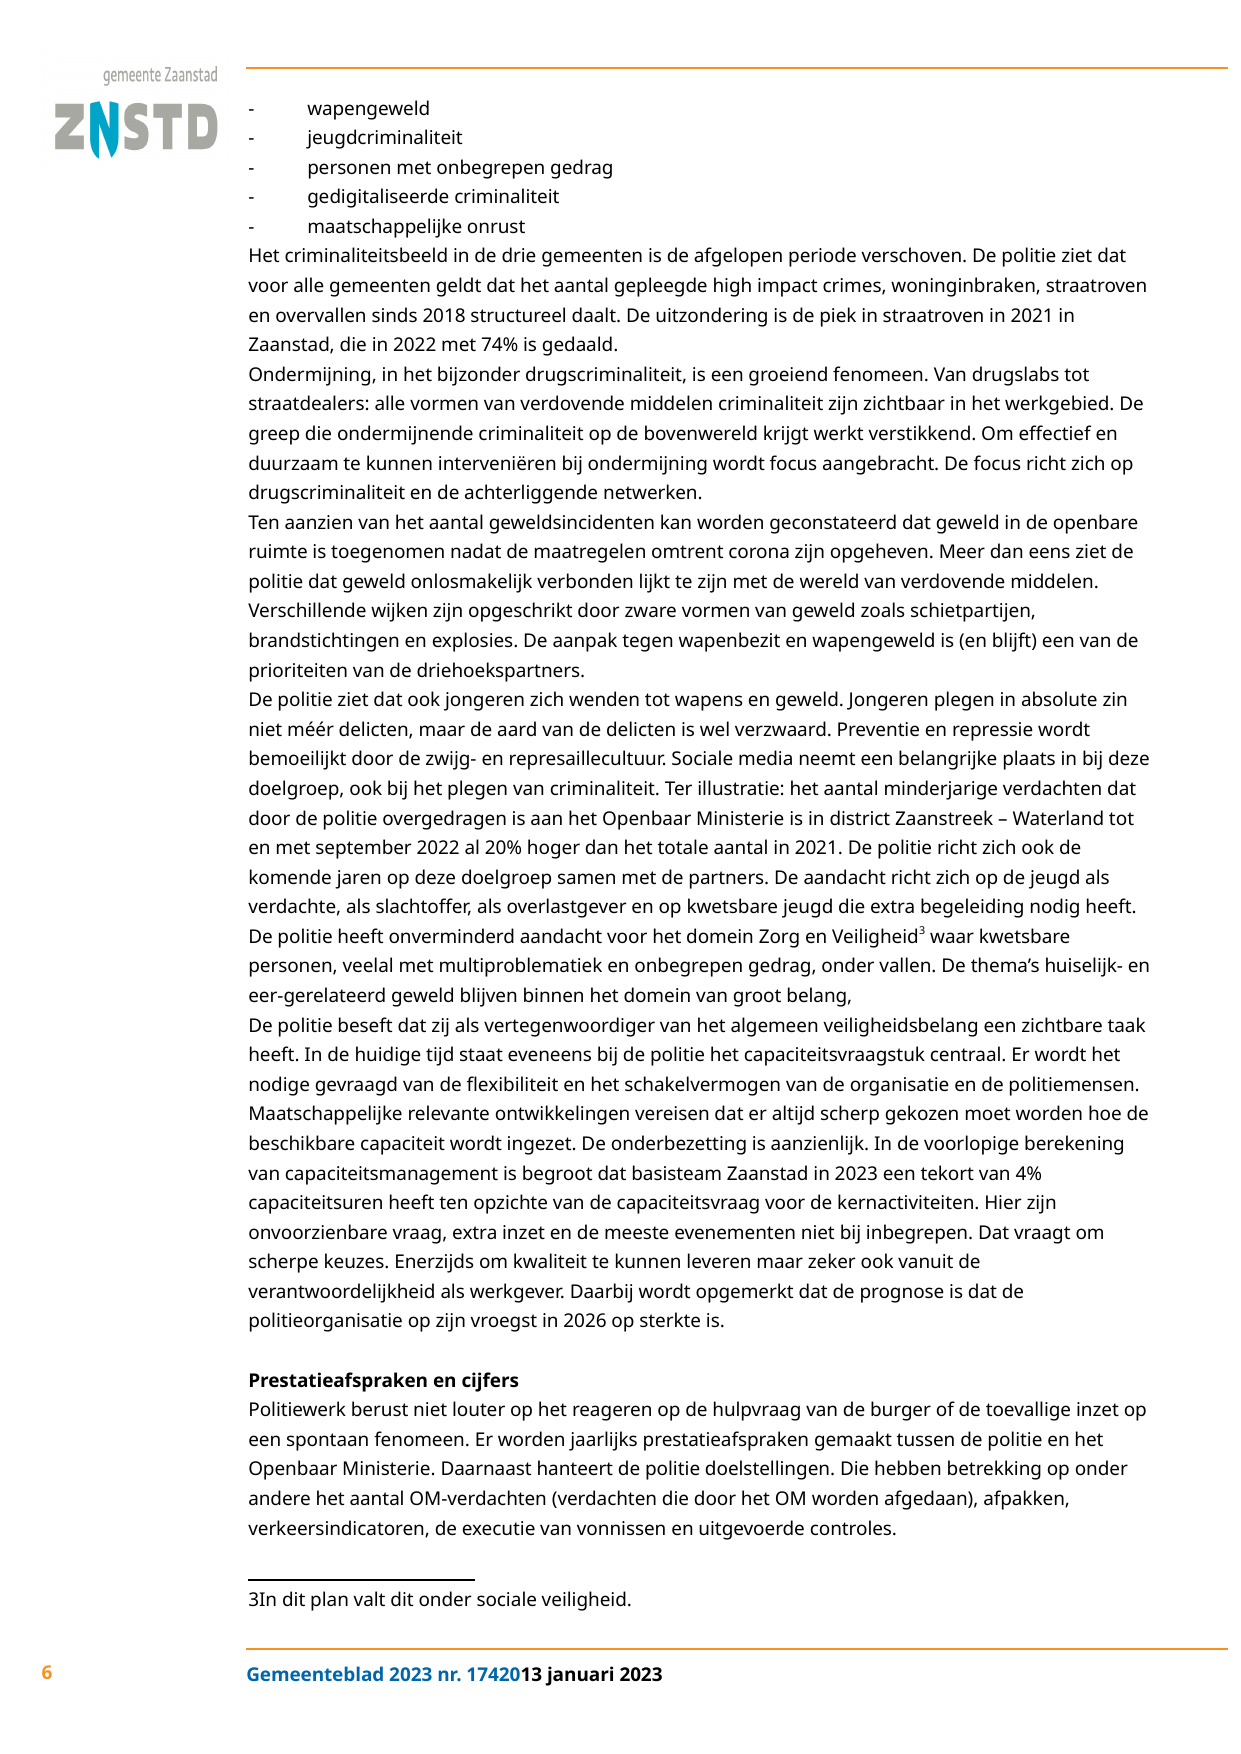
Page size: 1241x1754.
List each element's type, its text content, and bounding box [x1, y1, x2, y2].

list wapengeweld [248, 95, 1152, 121]
list maatschappelijke onrust [248, 213, 1152, 239]
text De politie ziet dat ook jongeren zich wenden tot wapens en geweld. Jongeren plegen in absolute zin niet méér delicten, maar de aard van de delicten is wel verzwaard. Preventie en repressie wordt bemoeilijkt door de zwijg- en represaillecultuur. Sociale media neemt een belangrijke plaats in bij deze doelgroep, ook bij het plegen van criminaliteit. Ter illustratie: het aantal minderjarige verdachten dat door de politie overgedragen is aan het Openbaar Ministerie is in district Zaanstreek – Waterland tot en met september 2022 al 20% hoger dan het totale aantal in 2021. De politie richt zich ook de komende jaren op deze doelgroep samen met de partners. De aandacht richt zich op de jeugd als verdachte, als slachtoffer, als overlastgever en op kwetsbare jeugd die extra begeleiding nodig heeft. [248, 686, 1152, 919]
text Het criminaliteitsbeeld in de drie gemeenten is de afgelopen periode verschoven. De politie ziet dat voor alle gemeenten geldt dat het aantal gepleegde high impact crimes, woninginbraken, straatroven en overvallen sinds 2018 structureel daalt. De uitzondering is de piek in straatroven in 2021 in Zaanstad, die in 2022 met 74% is gedaald. [248, 243, 1152, 357]
text De politie heeft onverminderd aandacht voor het domein Zorg en Veiligheid waar kwetsbare personen, veelal met multiproblematiek en onbegrepen gedrag, onder vallen. De thema’s huiselijk- en eer-gerelateerd geweld blijven binnen het domein van groot belang, [248, 923, 1152, 1008]
text Ten aanzien van het aantal geweldsincidenten kan worden geconstateerd dat geweld in de openbare ruimte is toegenomen nadat de maatregelen omtrent corona zijn opgeheven. Meer dan eens ziet de politie dat geweld onlosmakelijk verbonden lijkt te zijn met de wereld van verdovende middelen. Verschillende wijken zijn opgeschrikt door zware vormen van geweld zoals schietpartijen, brandstichtingen en explosies. De aanpak tegen wapenbezit en wapengeweld is (en blijft) een van de prioriteiten van de driehoekspartners. [248, 509, 1152, 683]
list personen met onbegrepen gedrag [248, 154, 1152, 180]
text In dit plan valt dit onder sociale veiligheid. [248, 1586, 1152, 1612]
text Politiewerk berust niet louter op het reageren op de hulpvraag van de burger of de toevallige inzet op een spontaan fenomeen. Er worden jaarlijks prestatieafspraken gemaakt tussen de politie en het Openbaar Ministerie. Daarnaast hanteert de politie doelstellingen. Die hebben betrekking op onder andere het aantal OM-verdachten (verdachten die door het OM worden afgedaan), afpakken, verkeersindicatoren, de executie van vonnissen en uitgevoerde controles. [248, 1396, 1152, 1541]
list gedigitaliseerde criminaliteit [248, 183, 1152, 209]
text Prestatieafspraken en cijfers [248, 1367, 1152, 1393]
text De politie beseft dat zij als vertegenwoordiger van het algemeen veiligheidsbelang een zichtbare taak heeft. In de huidige tijd staat eveneens bij de politie het capaciteitsvraagstuk centraal. Er wordt het nodige gevraagd van de flexibiliteit en het schakelvermogen van de organisatie en de politiemensen. Maatschappelijke relevante ontwikkelingen vereisen dat er altijd scherp gekozen moet worden hoe de beschikbare capaciteit wordt ingezet. De onderbezetting is aanzienlijk. In de voorlopige berekening van capaciteitsmanagement is begroot dat basisteam Zaanstad in 2023 een tekort van 4% capaciteitsuren heeft ten opzichte van de capaciteitsvraag voor de kernactiviteiten. Hier zijn onvoorzienbare vraag, extra inzet en de meeste evenementen niet bij inbegrepen. Dat vraagt om scherpe keuzes. Enerzijds om kwaliteit te kunnen leveren maar zeker ook vanuit de verantwoordelijkheid als werkgever. Daarbij wordt opgemerkt dat de prognose is dat de politieorganisatie op zijn vroegst in 2026 op sterkte is. [248, 1012, 1152, 1333]
text Ondermijning, in het bijzonder drugscriminaliteit, is een groeiend fenomeen. Van drugslabs tot straatdealers: alle vormen van verdovende middelen criminaliteit zijn zichtbaar in het werkgebied. De greep die ondermijnende criminaliteit op de bovenwereld krijgt werkt verstikkend. Om effectief en duurzaam te kunnen interveniëren bij ondermijning wordt focus aangebracht. De focus richt zich op drugscriminaliteit en de achterliggende netwerken. [248, 361, 1152, 505]
list jeugdcriminaliteit [248, 124, 1152, 150]
picture [41, 47, 231, 172]
